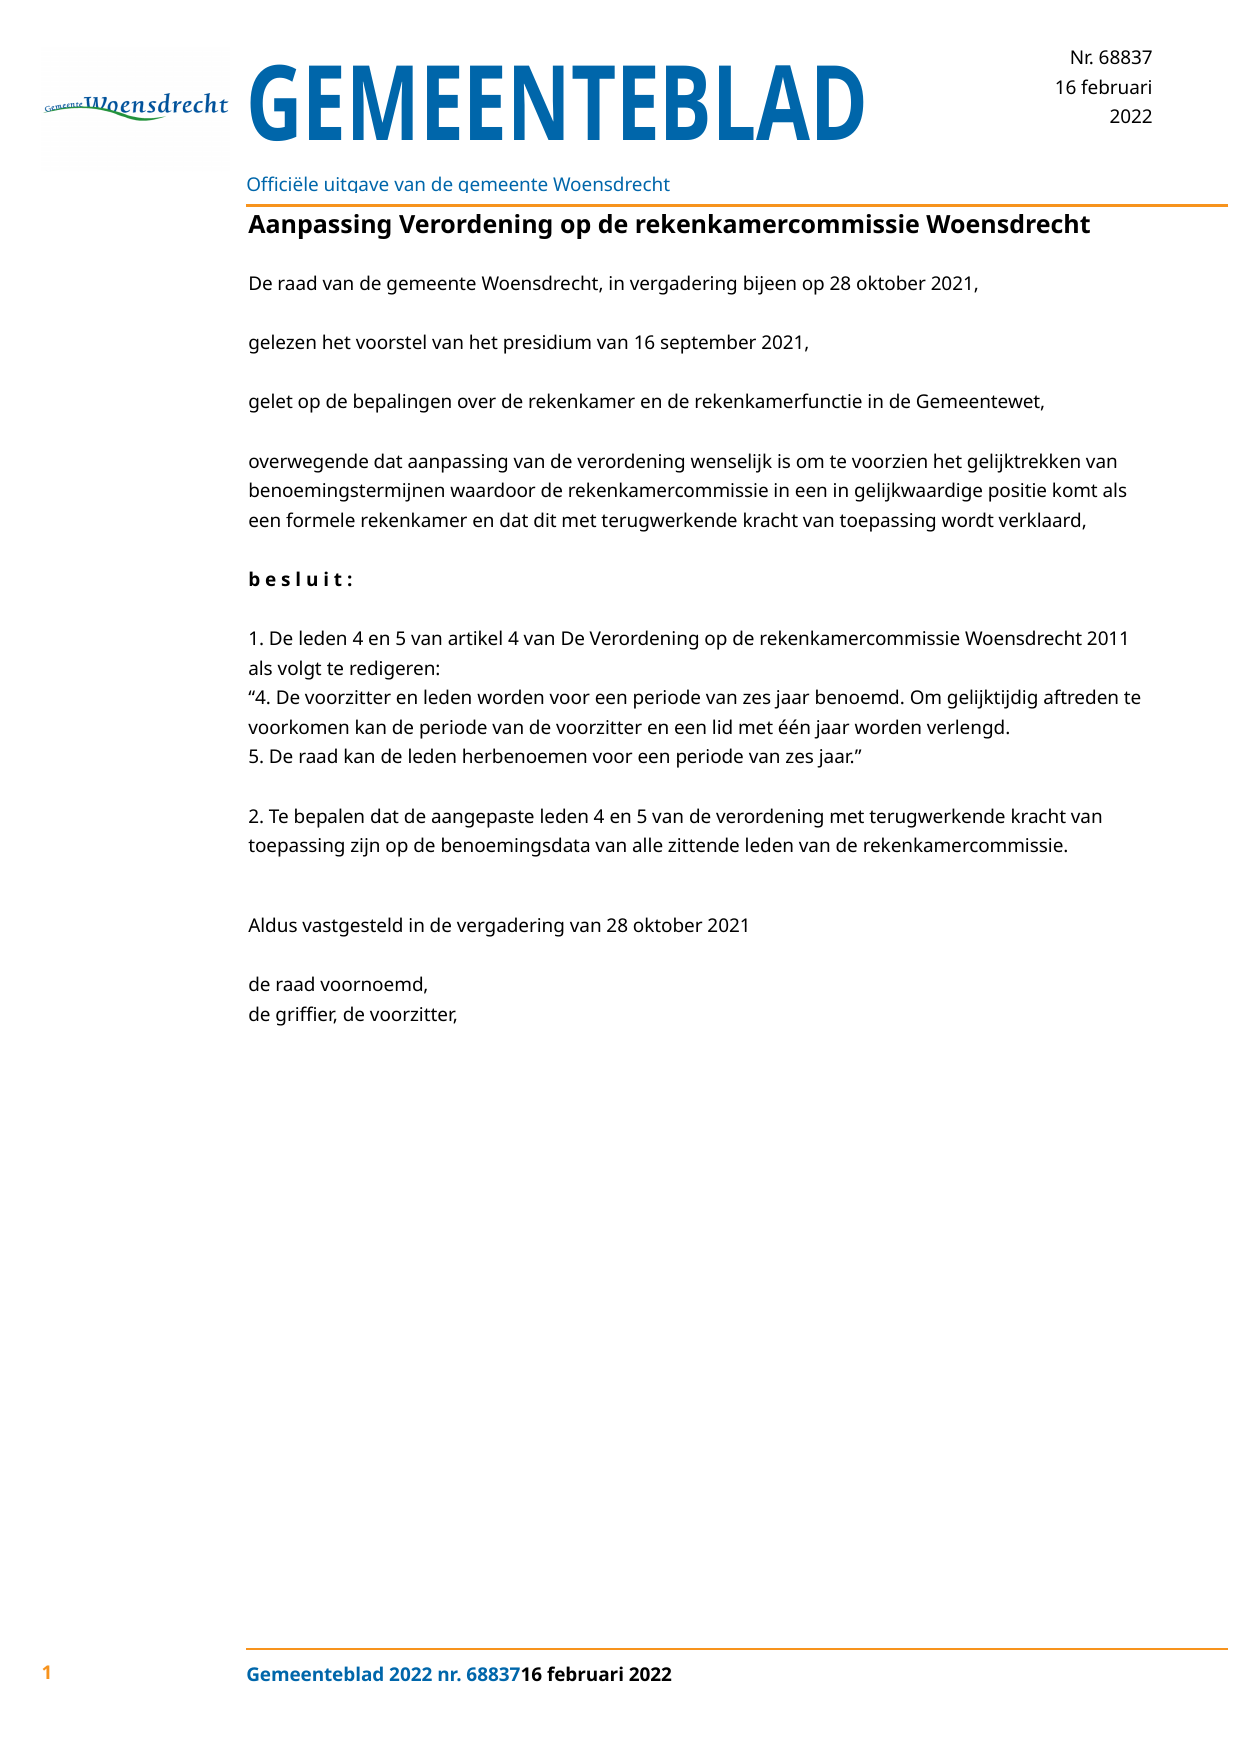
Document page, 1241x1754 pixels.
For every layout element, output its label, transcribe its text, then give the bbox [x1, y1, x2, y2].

text 1. De leden 4 en 5 van artikel 4 van De Verordening op de rekenkamercommissie Woensdrecht 2011 als volgt te redigeren: [248, 625, 1152, 681]
text Aldus vastgesteld in de vergadering van 28 oktober 2021 [248, 912, 1152, 938]
text gelezen het voorstel van het presidium van 16 september 2021, [248, 329, 1152, 355]
text de griffier, de voorzitter, [248, 1001, 1152, 1027]
text De raad van de gemeente Woensdrecht, in vergadering bijeen op 28 oktober 2021, [248, 270, 1152, 296]
text 2. Te bepalen dat de aangepaste leden 4 en 5 van de verordening met terugwerkende kracht van toepassing zijn op de benoemingsdata van alle zittende leden van de rekenkamercommissie. [248, 803, 1152, 858]
text overwegende dat aanpassing van de verordening wenselijk is om te voorzien het gelijktrekken van benoemingstermijnen waardoor de rekenkamercommissie in een in gelijkwaardige positie komt als een formele rekenkamer en dat dit met terugwerkende kracht van toepassing wordt verklaard, [248, 448, 1152, 533]
text de raad voornoemd, [248, 971, 1152, 997]
picture [41, 47, 231, 172]
text b e s l u i t : [248, 566, 1152, 592]
text Aanpassing Verordening op de rekenkamercommissie Woensdrecht [248, 207, 1152, 241]
text 5. De raad kan de leden herbenoemen voor een periode van zes jaar.” [248, 744, 1152, 769]
text gelet op de bepalingen over de rekenkamer en de rekenkamerfunctie in de Gemeentewet, [248, 389, 1152, 414]
text “4. De voorzitter en leden worden voor een periode van zes jaar benoemd. Om gelijktijdig aftreden te voorkomen kan de periode van de voorzitter en een lid met één jaar worden verlengd. [248, 684, 1152, 740]
